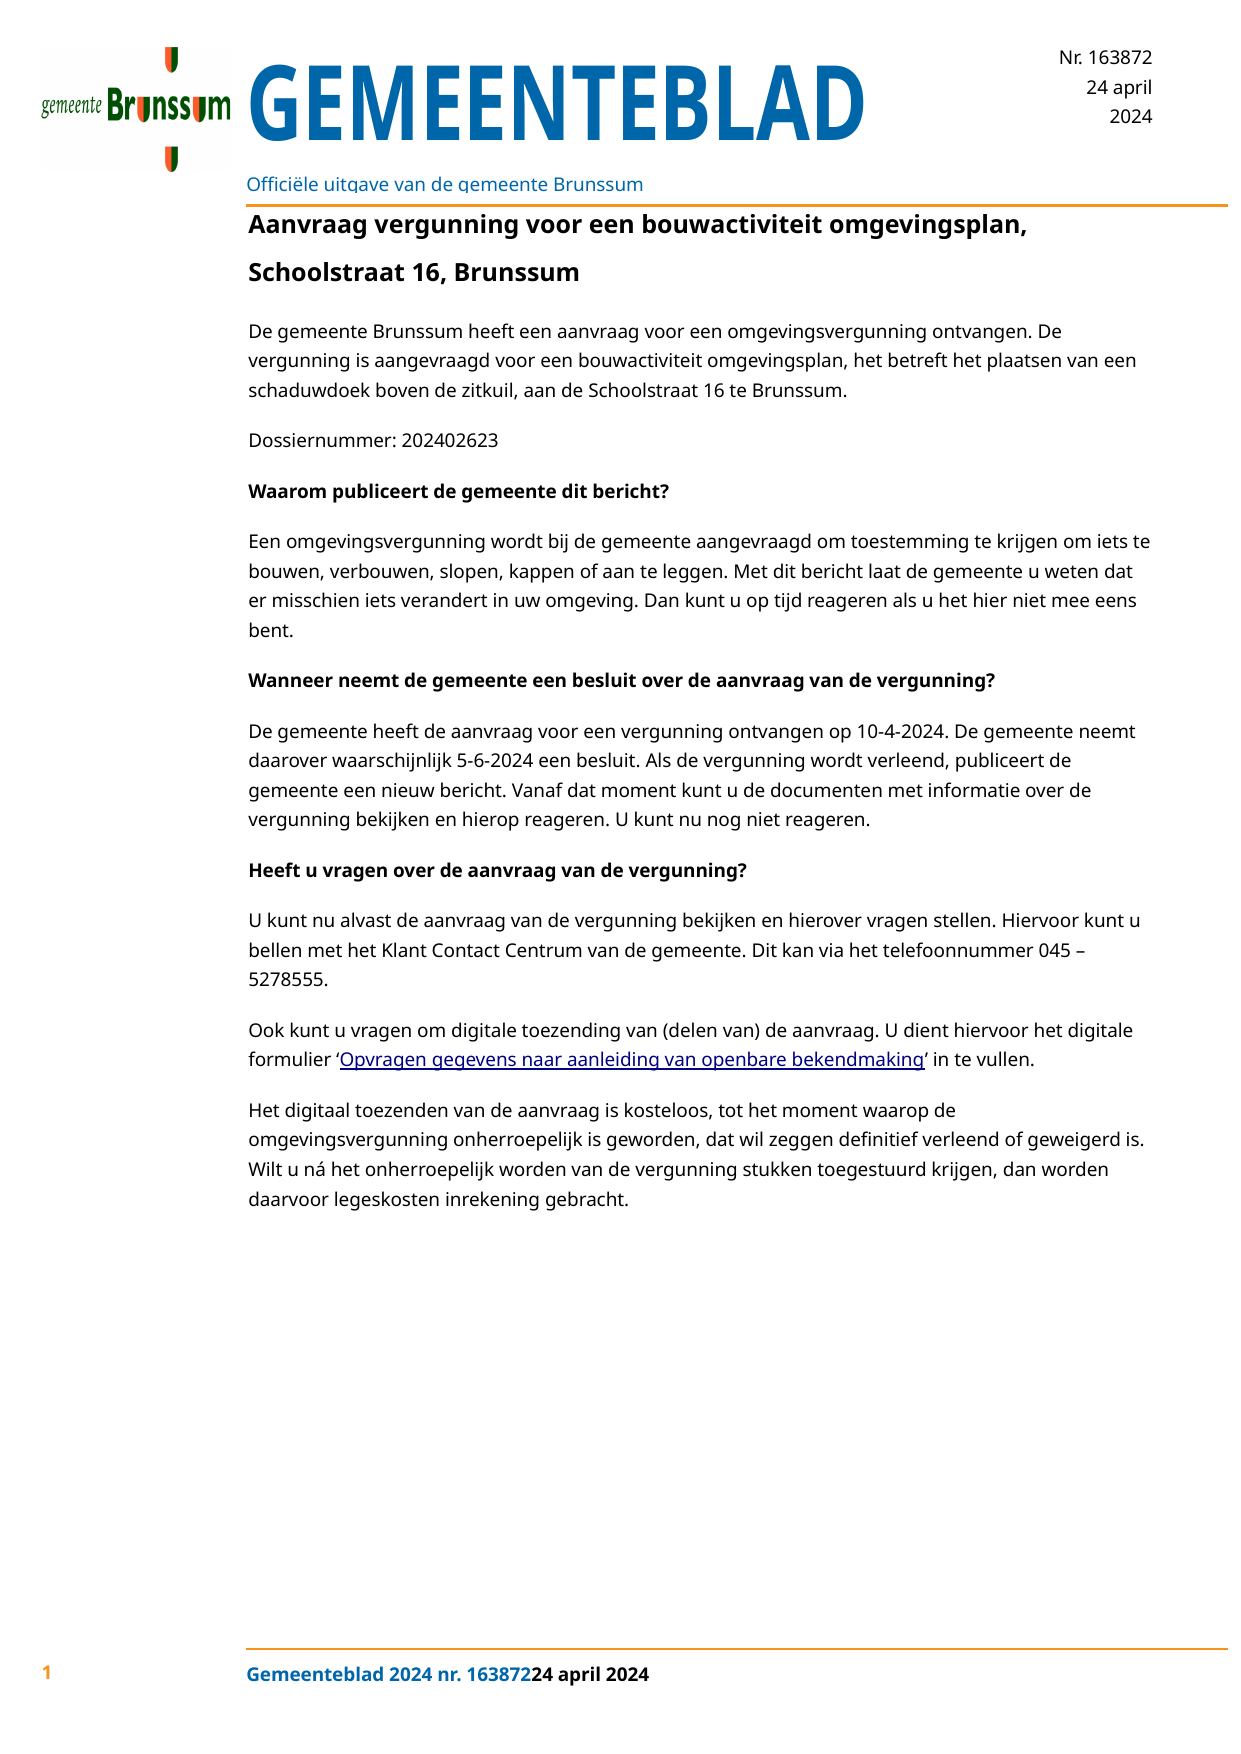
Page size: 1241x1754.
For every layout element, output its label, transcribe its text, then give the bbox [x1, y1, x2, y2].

text Aanvraag vergunning voor een bouwactiviteit omgevingsplan, Schoolstraat 16, Brunssum [248, 207, 1152, 288]
text Wanneer neemt de gemeente een besluit over de aanvraag van de vergunning? [248, 667, 1152, 693]
text De gemeente Brunssum heeft een aanvraag voor een omgevingsvergunning ontvangen. De vergunning is aangevraagd voor een bouwactiviteit omgevingsplan, het betreft het plaatsen van een schaduwdoek boven de zitkuil, aan de Schoolstraat 16 te Brunssum. [248, 318, 1152, 403]
text Dossiernummer: 202402623 [248, 427, 1152, 453]
text Het digitaal toezenden van de aanvraag is kosteloos, tot het moment waarop de omgevingsvergunning onherroepelijk is geworden, dat wil zeggen definitief verleend of geweigerd is. Wilt u ná het onherroepelijk worden van de vergunning stukken toegestuurd krijgen, dan worden daarvoor legeskosten inrekening gebracht. [248, 1097, 1152, 1212]
text Ook kunt u vragen om digitale toezending van (delen van) de aanvraag. U dient hiervoor het digitale formulier ‘Opvragen gegevens naar aanleiding van openbare bekendmaking’ in te vullen. [248, 1017, 1152, 1072]
text Een omgevingsvergunning wordt bij de gemeente aangevraagd om toestemming te krijgen om iets te bouwen, verbouwen, slopen, kappen of aan te leggen. Met dit bericht laat de gemeente u weten dat er misschien iets verandert in uw omgeving. Dan kunt u op tijd reageren als u het hier niet mee eens bent. [248, 528, 1152, 643]
picture [41, 47, 231, 172]
text Waarom publiceert de gemeente dit bericht? [248, 478, 1152, 504]
text Heeft u vragen over de aanvraag van de vergunning? [248, 857, 1152, 883]
text De gemeente heeft de aanvraag voor een vergunning ontvangen op 10-4-2024. De gemeente neemt daarover waarschijnlijk 5-6-2024 een besluit. Als de vergunning wordt verleend, publiceert de gemeente een nieuw bericht. Vanaf dat moment kunt u de documenten met informatie over de vergunning bekijken en hierop reageren. U kunt nu nog niet reageren. [248, 718, 1152, 832]
text U kunt nu alvast de aanvraag van de vergunning bekijken en hierover vragen stellen. Hiervoor kunt u bellen met het Klant Contact Centrum van de gemeente. Dit kan via het telefoonnummer 045 – 5278555. [248, 907, 1152, 992]
